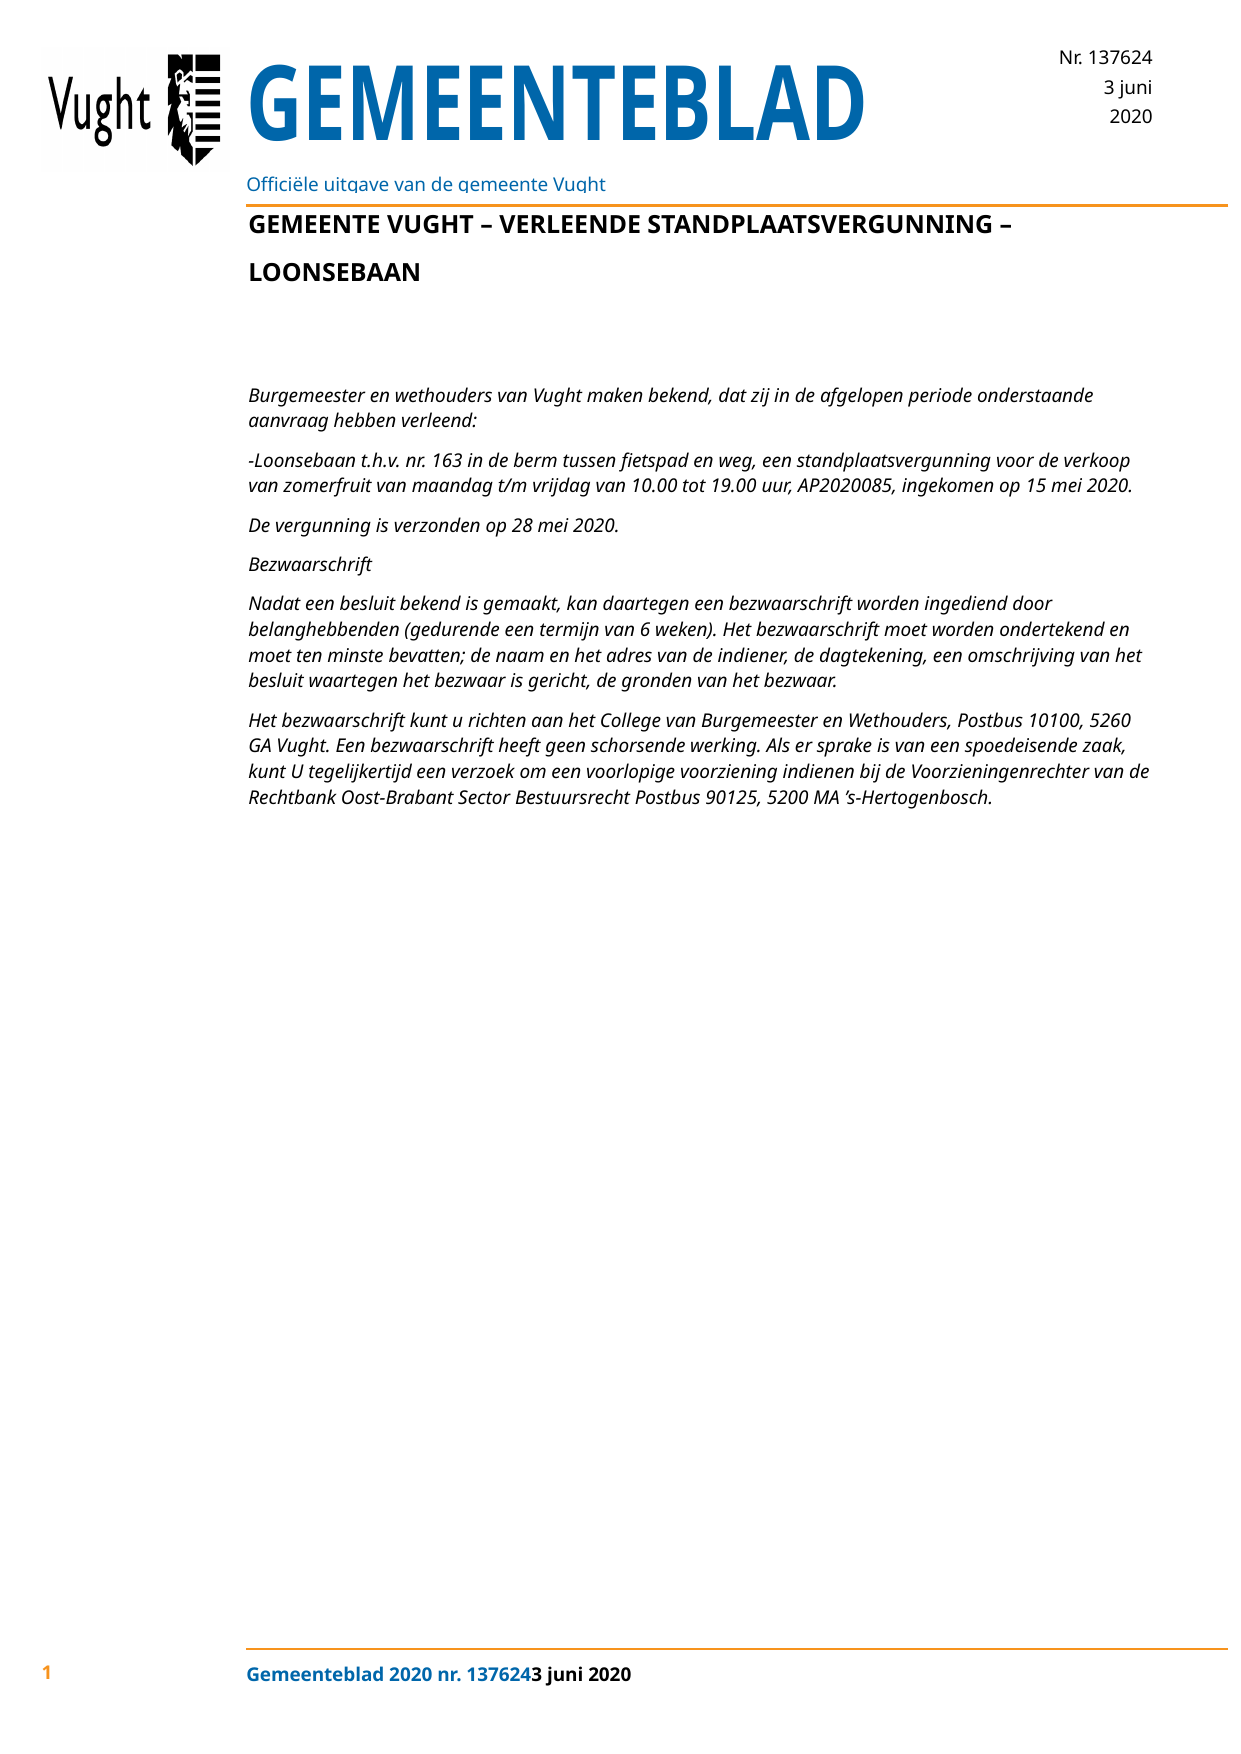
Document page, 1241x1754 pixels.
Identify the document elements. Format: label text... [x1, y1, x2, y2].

text Nadat een besluit bekend is gemaakt, kan daartegen een bezwaarschrift worden ingediend door belanghebbenden (gedurende een termijn van 6 weken). Het bezwaarschrift moet worden ondertekend en moet ten minste bevatten; de naam en het adres van de indiener, de dagtekening, een omschrijving van het besluit waartegen het bezwaar is gericht, de gronden van het bezwaar. [248, 590, 1152, 693]
text De vergunning is verzonden op 28 mei 2020. [248, 512, 1152, 538]
text Burgemeester en wethouders van Vught maken bekend, dat zij in de afgelopen periode onderstaande aanvraag hebben verleend: [248, 382, 1152, 433]
text GEMEENTE VUGHT – VERLEENDE STANDPLAATSVERGUNNING – LOONSEBAAN [248, 207, 1152, 288]
text Bezwaarschrift [248, 551, 1152, 577]
text Het bezwaarschrift kunt u richten aan het College van Burgemeester en Wethouders, Postbus 10100, 5260 GA Vught. Een bezwaarschrift heeft geen schorsende werking. Als er sprake is van een spoedeisende zaak, kunt U tegelijkertijd een verzoek om een voorlopige voorziening indienen bij de Voorzieningenrechter van de Rechtbank Oost-Brabant Sector Bestuursrecht Postbus 90125, 5200 MA ’s-Hertogenbosch. [248, 707, 1152, 810]
picture [41, 47, 231, 172]
text -Loonsebaan t.h.v. nr. 163 in de berm tussen fietspad en weg, een standplaatsvergunning voor de verkoop van zomerfruit van maandag t/m vrijdag van 10.00 tot 19.00 uur, AP2020085, ingekomen op 15 mei 2020. [248, 447, 1152, 498]
